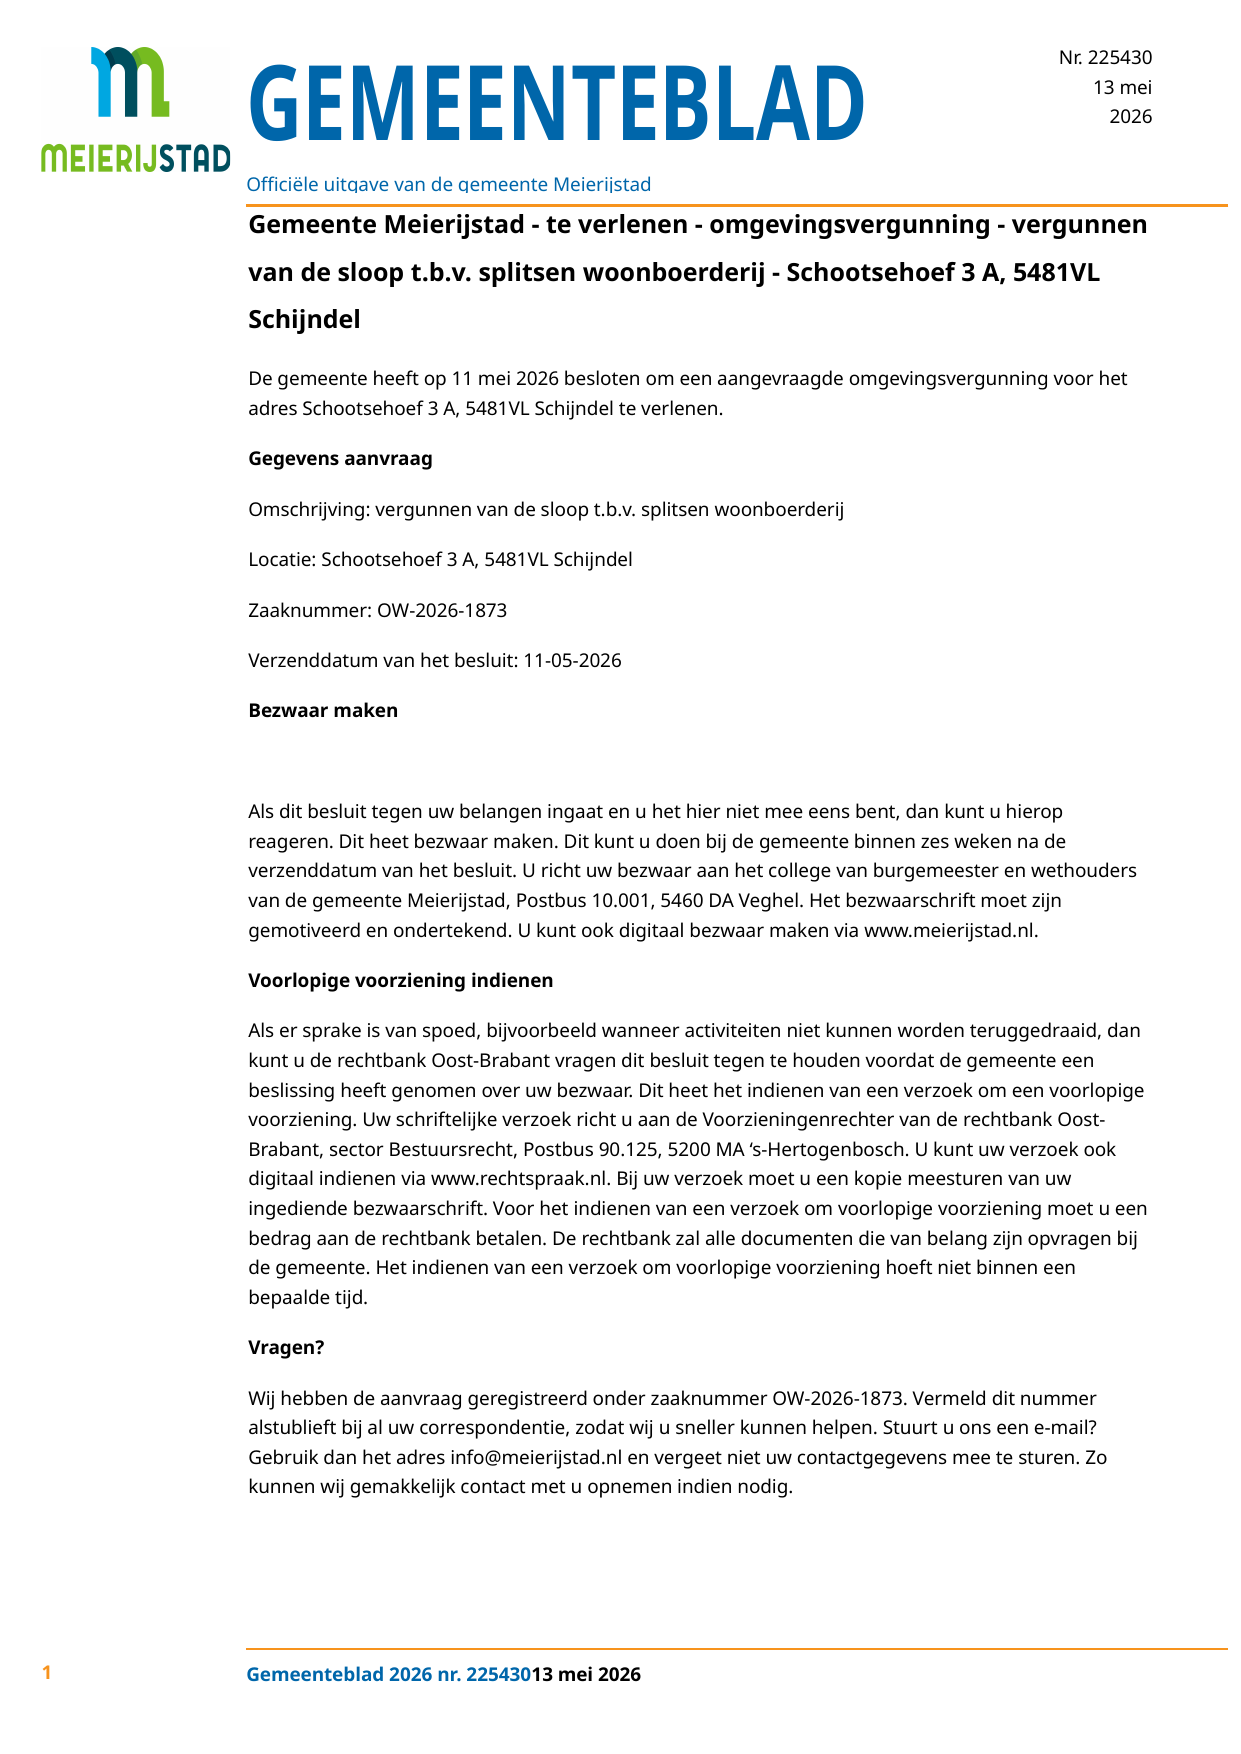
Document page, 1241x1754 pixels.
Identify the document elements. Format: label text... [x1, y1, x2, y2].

text Als dit besluit tegen uw belangen ingaat en u het hier niet mee eens bent, dan kunt u hierop reageren. Dit heet bezwaar maken. Dit kunt u doen bij de gemeente binnen zes weken na de verzenddatum van het besluit. U richt uw bezwaar aan het college van burgemeester en wethouders van de gemeente Meierijstad, Postbus 10.001, 5460 DA Veghel. Het bezwaarschrift moet zijn gemotiveerd en ondertekend. U kunt ook digitaal bezwaar maken via www.meierijstad.nl. [248, 798, 1152, 942]
text Vragen? [248, 1334, 1152, 1360]
text Voorlopige voorziening indienen [248, 967, 1152, 993]
text De gemeente heeft op 11 mei 2026 besloten om een aangevraagde omgevingsvergunning voor het adres Schootsehoef 3 A, 5481VL Schijndel te verlenen. [248, 366, 1152, 421]
text Gemeente Meierijstad - te verlenen - omgevingsvergunning - vergunnen van de sloop t.b.v. splitsen woonboerderij - Schootsehoef 3 A, 5481VL Schijndel [248, 207, 1152, 336]
text Omschrijving: vergunnen van de sloop t.b.v. splitsen woonboerderij [248, 496, 1152, 522]
text Verzenddatum van het besluit: 11-05-2026 [248, 647, 1152, 673]
picture [41, 47, 231, 172]
text Bezwaar maken [248, 698, 1152, 723]
text Zaaknummer: OW-2026-1873 [248, 597, 1152, 622]
text Wij hebben de aanvraag geregistreerd onder zaaknummer OW-2026-1873. Vermeld dit nummer alstublieft bij al uw correspondentie, zodat wij u sneller kunnen helpen. Stuurt u ons een e-mail? Gebruik dan het adres info@meierijstad.nl en vergeet niet uw contactgegevens mee te sturen. Zo kunnen wij gemakkelijk contact met u opnemen indien nodig. [248, 1385, 1152, 1499]
text Locatie: Schootsehoef 3 A, 5481VL Schijndel [248, 546, 1152, 572]
text Als er sprake is van spoed, bijvoorbeeld wanneer activiteiten niet kunnen worden teruggedraaid, dan kunt u de rechtbank Oost-Brabant vragen dit besluit tegen te houden voordat de gemeente een beslissing heeft genomen over uw bezwaar. Dit heet het indienen van een verzoek om een voorlopige voorziening. Uw schriftelijke verzoek richt u aan de Voorzieningenrechter van de rechtbank Oost-Brabant, sector Bestuursrecht, Postbus 90.125, 5200 MA ‘s-Hertogenbosch. U kunt uw verzoek ook digitaal indienen via www.rechtspraak.nl. Bij uw verzoek moet u een kopie meesturen van uw ingediende bezwaarschrift. Voor het indienen van een verzoek om voorlopige voorziening moet u een bedrag aan de rechtbank betalen. De rechtbank zal alle documenten die van belang zijn opvragen bij de gemeente. Het indienen van een verzoek om voorlopige voorziening hoeft niet binnen een bepaalde tijd. [248, 1018, 1152, 1309]
text Gegevens aanvraag [248, 446, 1152, 471]
